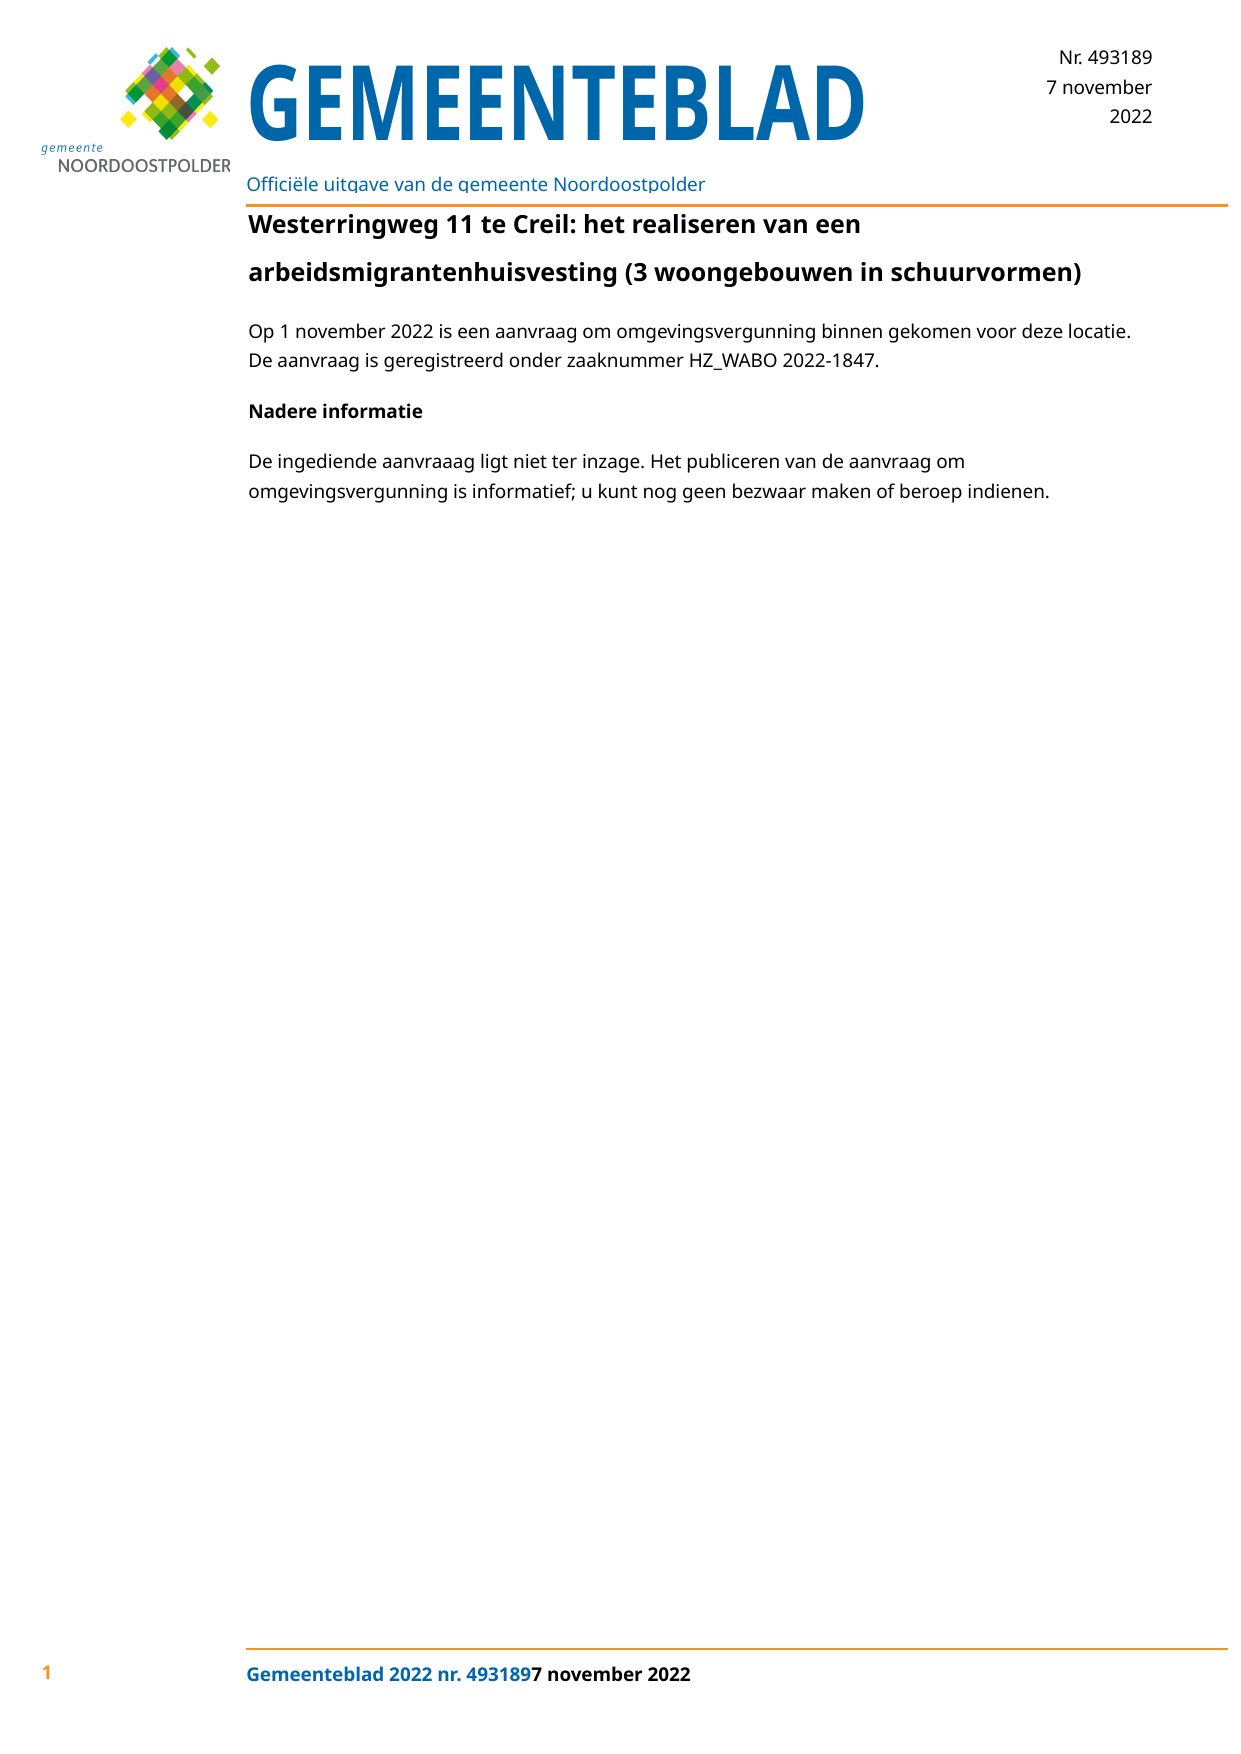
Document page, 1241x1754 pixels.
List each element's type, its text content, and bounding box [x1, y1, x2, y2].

text Westerringweg 11 te Creil: het realiseren van een arbeidsmigrantenhuisvesting (3 woongebouwen in schuurvormen) [248, 207, 1152, 288]
picture [41, 47, 231, 172]
text Op 1 november 2022 is een aanvraag om omgevingsvergunning binnen gekomen voor deze locatie. De aanvraag is geregistreerd onder zaaknummer HZ_WABO 2022-1847. [248, 318, 1152, 373]
text Nadere informatie [248, 398, 1152, 424]
text De ingediende aanvraaag ligt niet ter inzage. Het publiceren van de aanvraag om omgevingsvergunning is informatief; u kunt nog geen bezwaar maken of beroep indienen. [248, 448, 1152, 504]
